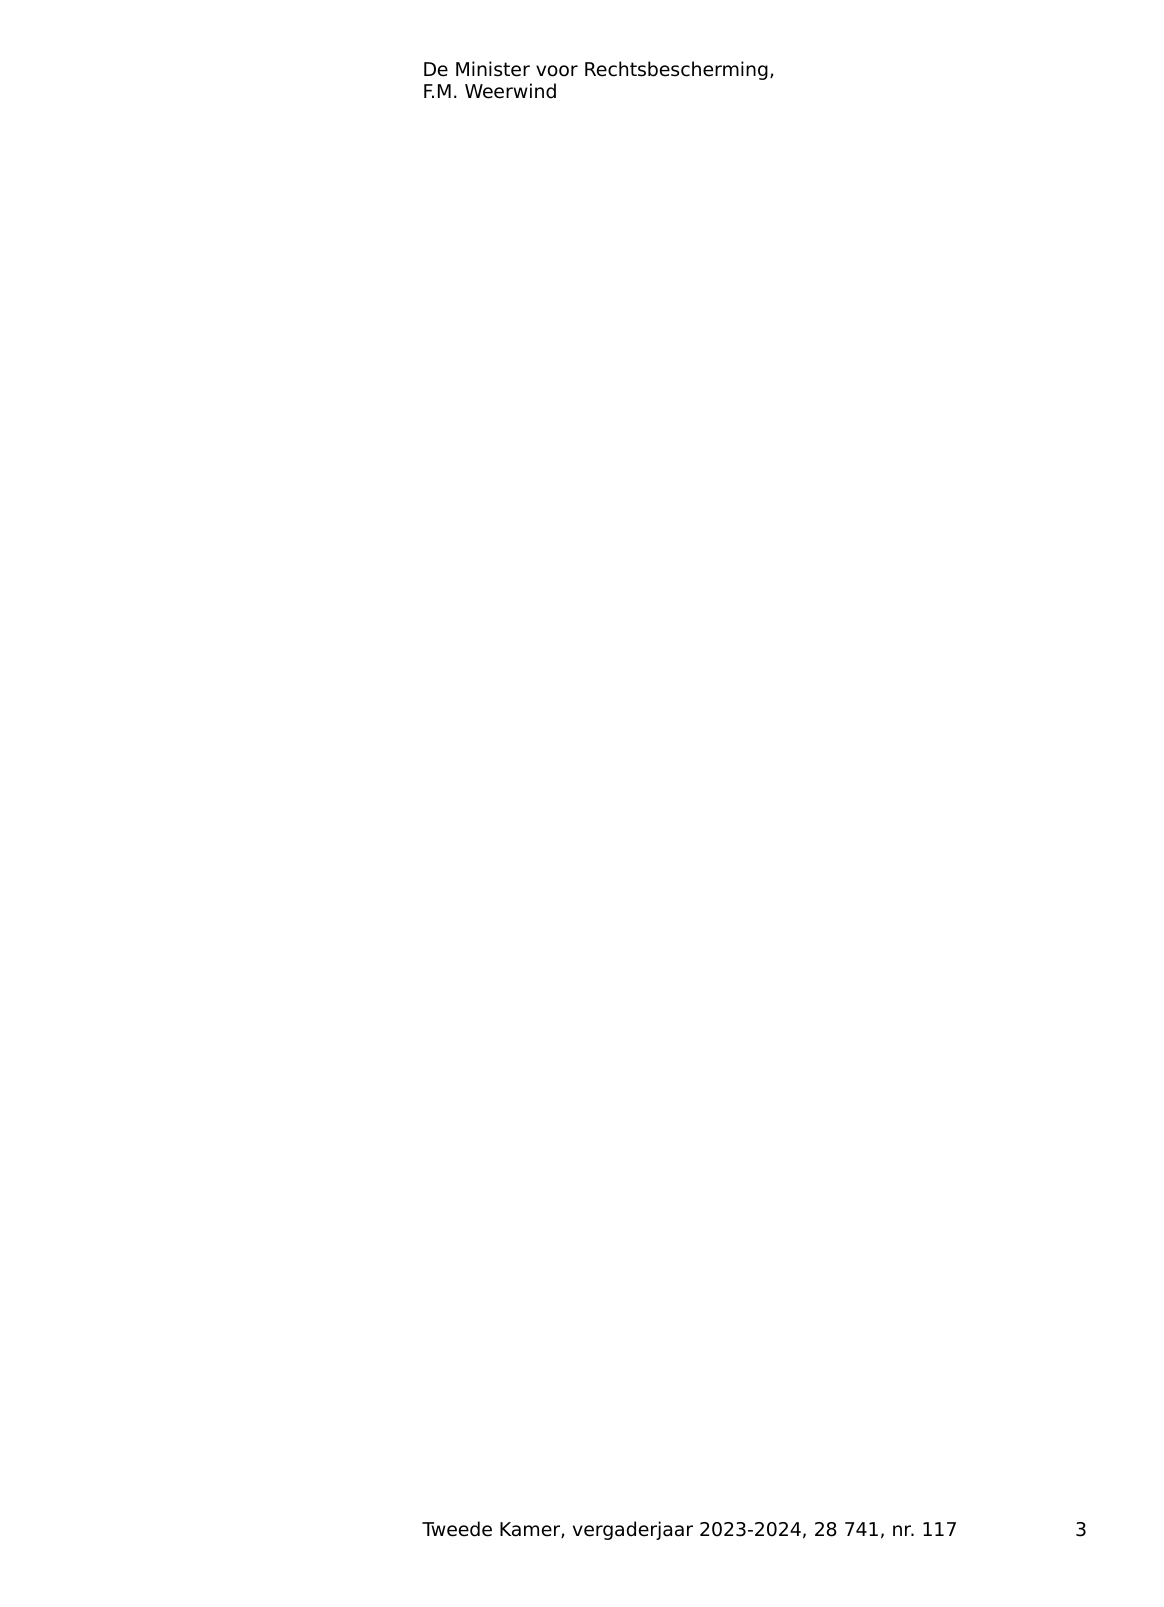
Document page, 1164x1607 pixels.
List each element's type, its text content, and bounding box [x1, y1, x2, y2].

text De Minister voor Rechtsbescherming, F.M. Weerwind [422, 59, 1087, 103]
